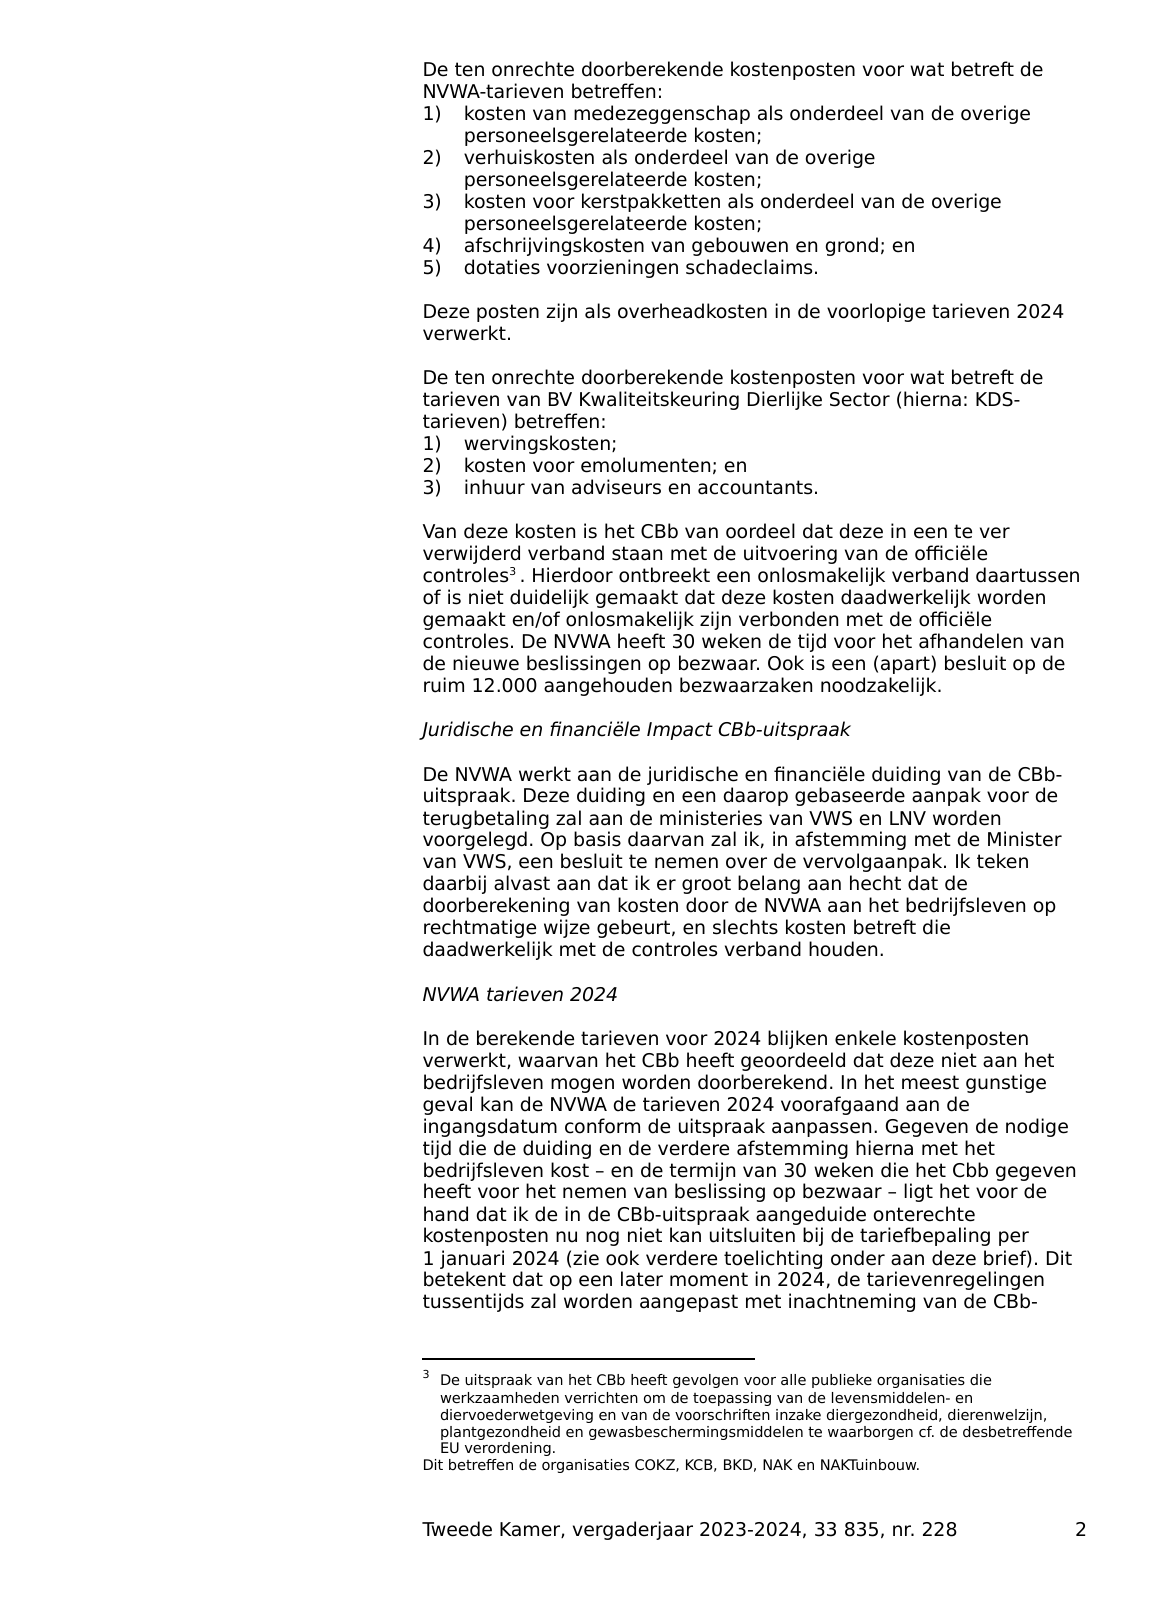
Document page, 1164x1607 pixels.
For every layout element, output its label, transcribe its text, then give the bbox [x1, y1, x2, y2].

subtitle NVWA tarieven 2024 [422, 983, 1087, 1005]
subtitle Juridische en financiële Impact CBb-uitspraak [422, 719, 1087, 741]
text De ten onrechte doorberekende kostenposten voor wat betreft de NVWA-tarieven betreffen: [422, 59, 1087, 103]
text In de berekende tarieven voor 2024 blijken enkele kostenposten verwerkt, waarvan het CBb heeft geoordeeld dat deze niet aan het bedrijfsleven mogen worden doorberekend. In het meest gunstige geval kan de NVWA de tarieven 2024 voorafgaand aan de ingangsdatum conform de uitspraak aanpassen. Gegeven de nodige tijd die de duiding en de verdere afstemming hierna met het bedrijfsleven kost – en de termijn van 30 weken die het Cbb gegeven heeft voor het nemen van beslissing op bezwaar – ligt het voor de hand dat ik de in de CBb-uitspraak aangeduide onterechte kostenposten nu nog niet kan uitsluiten bij de tariefbepaling per 1 januari 2024 (zie ook verdere toelichting onder aan deze brief). Dit betekent dat op een later moment in 2024, de tarievenregelingen tussentijds zal worden aangepast met inachtneming van de CBb- [422, 1028, 1087, 1313]
text 5) dotaties voorzieningen schadeclaims. [422, 257, 1087, 279]
text Deze posten zijn als overheadkosten in de voorlopige tarieven 2024 verwerkt. [422, 301, 1087, 345]
text 4) afschrijvingskosten van gebouwen en grond; en [422, 235, 1087, 257]
text 2) kosten voor emolumenten; en [422, 455, 1087, 477]
text Dit betreffen de organisaties COKZ, KCB, BKD, NAK en NAKTuinbouw. [422, 1457, 1087, 1474]
text 1) wervingskosten; [422, 433, 1087, 455]
text De uitspraak van het CBb heeft gevolgen voor alle publieke organisaties die werkzaamheden verrichten om de toepassing van de levensmiddelen- en diervoederwetgeving en van de voorschriften inzake diergezondheid, dierenwelzijn, plantgezondheid en gewasbeschermingsmiddelen te waarborgen cf. de desbetreffende EU verordening. [422, 1368, 1087, 1457]
text 3) inhuur van adviseurs en accountants. [422, 477, 1087, 499]
text 1) kosten van medezeggenschap als onderdeel van de overige personeelsgerelateerde kosten; [422, 103, 1087, 147]
text 2) verhuiskosten als onderdeel van de overige personeelsgerelateerde kosten; [422, 147, 1087, 191]
text De NVWA werkt aan de juridische en financiële duiding van de CBb-uitspraak. Deze duiding en een daarop gebaseerde aanpak voor de terugbetaling zal aan de ministeries van VWS en LNV worden voorgelegd. Op basis daarvan zal ik, in afstemming met de Minister van VWS, een besluit te nemen over de vervolgaanpak. Ik teken daarbij alvast aan dat ik er groot belang aan hecht dat de doorberekening van kosten door de NVWA aan het bedrijfsleven op rechtmatige wijze gebeurt, en slechts kosten betreft die daadwerkelijk met de controles verband houden. [422, 763, 1087, 961]
text Van deze kosten is het CBb van oordeel dat deze in een te ver verwijderd verband staan met de uitvoering van de officiële controles. Hierdoor ontbreekt een onlosmakelijk verband daartussen of is niet duidelijk gemaakt dat deze kosten daadwerkelijk worden gemaakt en/of onlosmakelijk zijn verbonden met de officiële controles. De NVWA heeft 30 weken de tijd voor het afhandelen van de nieuwe beslissingen op bezwaar. Ook is een (apart) besluit op de ruim 12.000 aangehouden bezwaarzaken noodzakelijk. [422, 521, 1087, 697]
text De ten onrechte doorberekende kostenposten voor wat betreft de tarieven van BV Kwaliteitskeuring Dierlijke Sector (hierna: KDS-tarieven) betreffen: [422, 367, 1087, 433]
text 3) kosten voor kerstpakketten als onderdeel van de overige personeelsgerelateerde kosten; [422, 191, 1087, 235]
